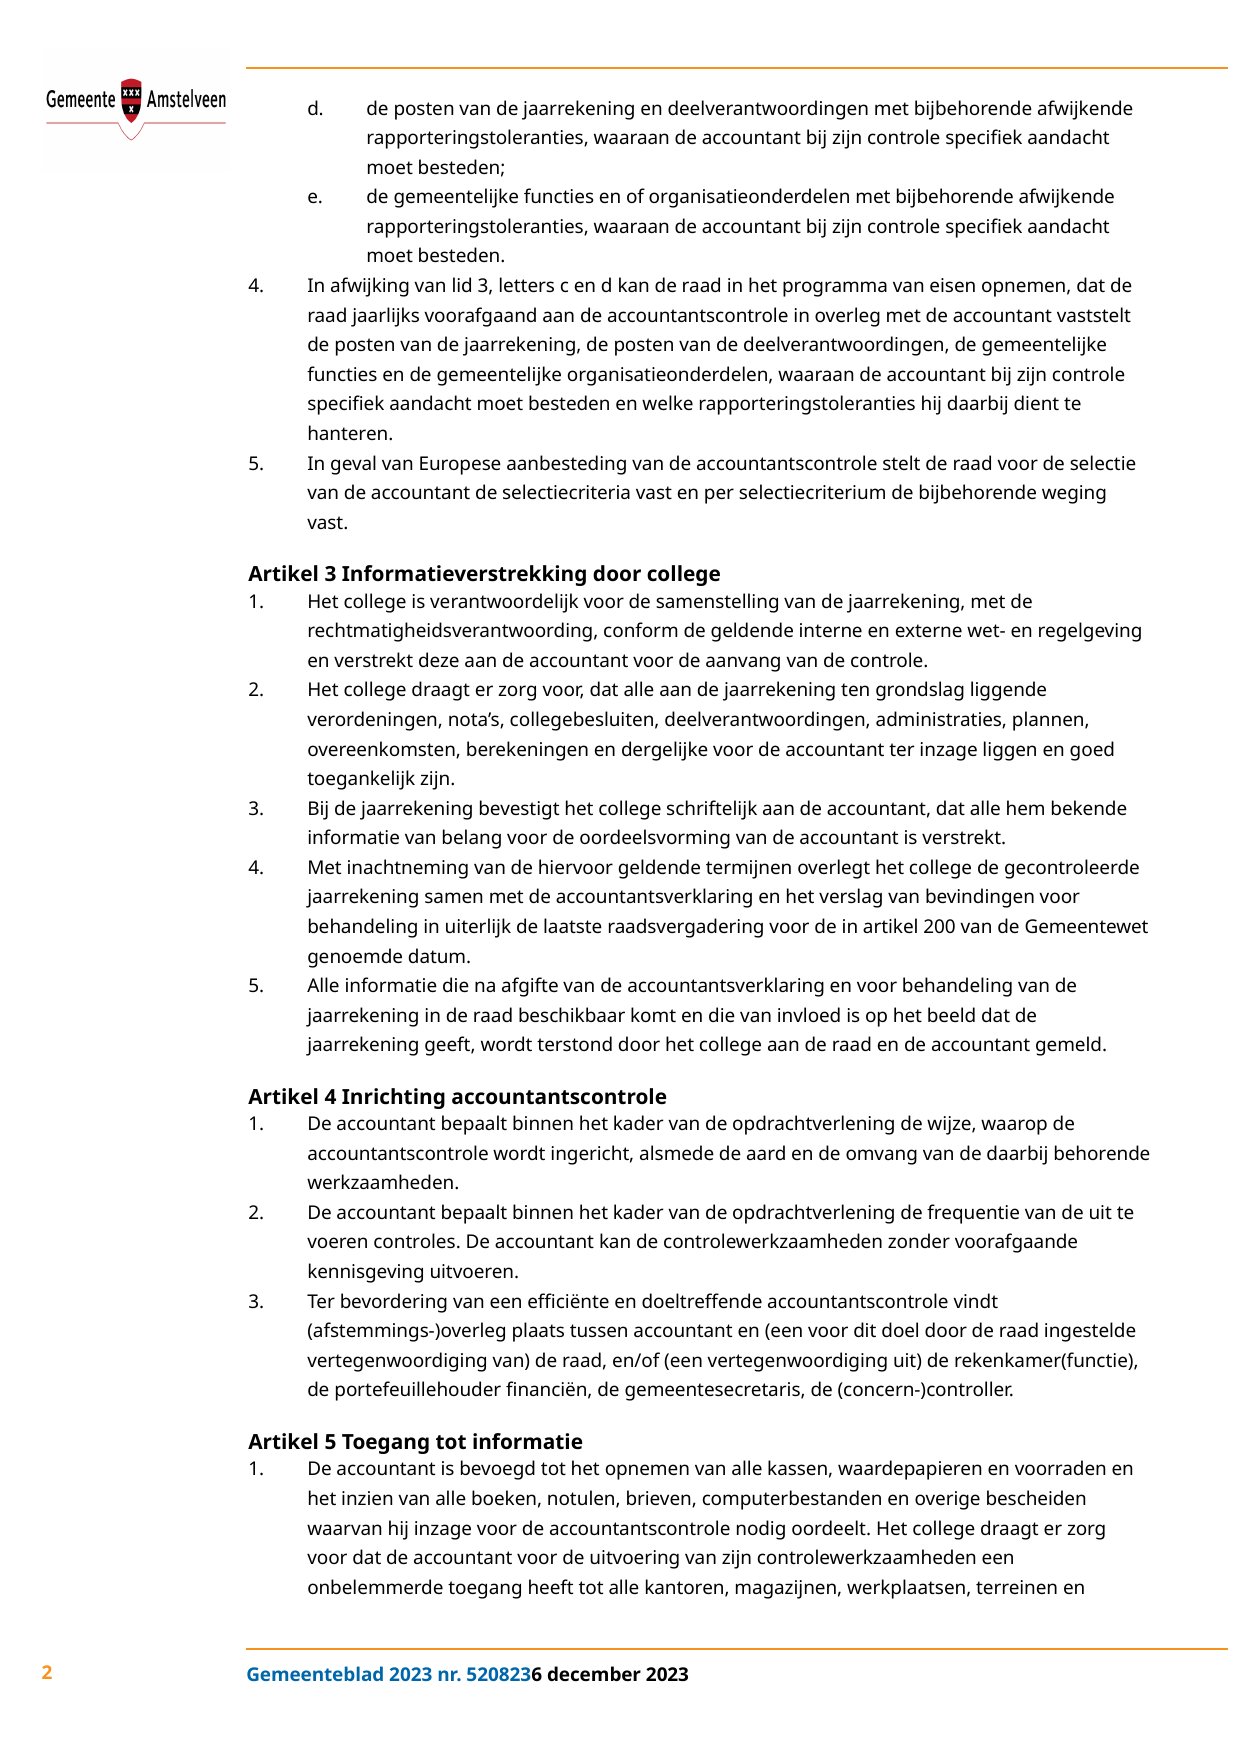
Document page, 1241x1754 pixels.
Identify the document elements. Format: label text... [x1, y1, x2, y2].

list De accountant bepaalt binnen het kader van de opdrachtverlening de wijze, waarop de accountantscontrole wordt ingericht, alsmede de aard en de omvang van de daarbij behorende werkzaamheden. [248, 1110, 1152, 1195]
list Het college is verantwoordelijk voor de samenstelling van de jaarrekening, met de rechtmatigheidsverantwoording, conform de geldende interne en externe wet- en regelgeving en verstrekt deze aan de accountant voor de aanvang van de controle. [248, 588, 1152, 673]
list Met inachtneming van de hiervoor geldende termijnen overlegt het college de gecontroleerde jaarrekening samen met de accountantsverklaring en het verslag van bevindingen voor behandeling in uiterlijk de laatste raadsvergadering voor de in artikel 200 van de Gemeentewet genoemde datum. [248, 854, 1152, 968]
text Artikel 5 Toegang tot informatie [248, 1427, 1152, 1456]
list Ter bevordering van een efficiënte en doeltreffende accountantscontrole vindt (afstemmings-)overleg plaats tussen accountant en (een voor dit doel door de raad ingestelde vertegenwoordiging van) de raad, en/of (een vertegenwoordiging uit) de rekenkamer(functie), de portefeuillehouder financiën, de gemeentesecretaris, de (concern-)controller. [248, 1288, 1152, 1402]
list De accountant is bevoegd tot het opnemen van alle kassen, waardepapieren en voorraden en het inzien van alle boeken, notulen, brieven, computerbestanden en overige bescheiden waarvan hij inzage voor de accountantscontrole nodig oordeelt. Het college draagt er zorg voor dat de accountant voor de uitvoering van zijn controlewerkzaamheden een onbelemmerde toegang heeft tot alle kantoren, magazijnen, werkplaatsen, terreinen en [248, 1456, 1152, 1599]
text Artikel 4 Inrichting accountantscontrole [248, 1082, 1152, 1110]
list In geval van Europese aanbesteding van de accountantscontrole stelt de raad voor de selectie van de accountant de selectiecriteria vast en per selectiecriterium de bijbehorende weging vast. [248, 450, 1152, 535]
list Bij de jaarrekening bevestigt het college schriftelijk aan de accountant, dat alle hem bekende informatie van belang voor de oordeelsvorming van de accountant is verstrekt. [248, 795, 1152, 850]
list De accountant bepaalt binnen het kader van de opdrachtverlening de frequentie van de uit te voeren controles. De accountant kan de controlewerkzaamheden zonder voorafgaande kennisgeving uitvoeren. [248, 1199, 1152, 1284]
list Het college draagt er zorg voor, dat alle aan de jaarrekening ten grondslag liggende verordeningen, nota’s, collegebesluiten, deelverantwoordingen, administraties, plannen, overeenkomsten, berekeningen en dergelijke voor de accountant ter inzage liggen en goed toegankelijk zijn. [248, 677, 1152, 791]
list de gemeentelijke functies en of organisatieonderdelen met bijbehorende afwijkende rapporteringstoleranties, waaraan de accountant bij zijn controle specifiek aandacht moet besteden. [307, 183, 1152, 268]
list Alle informatie die na afgifte van de accountantsverklaring en voor behandeling van de jaarrekening in de raad beschikbaar komt en die van invloed is op het beeld dat de jaarrekening geeft, wordt terstond door het college aan de raad en de accountant gemeld. [248, 972, 1152, 1057]
text Artikel 3 Informatieverstrekking door college [248, 559, 1152, 588]
list de posten van de jaarrekening en deelverantwoordingen met bijbehorende afwijkende rapporteringstoleranties, waaraan de accountant bij zijn controle specifiek aandacht moet besteden; [307, 95, 1152, 180]
picture [41, 47, 231, 172]
list In afwijking van lid 3, letters c en d kan de raad in het programma van eisen opnemen, dat de raad jaarlijks voorafgaand aan de accountantscontrole in overleg met de accountant vaststelt de posten van de jaarrekening, de posten van de deelverantwoordingen, de gemeentelijke functies en de gemeentelijke organisatieonderdelen, waaraan de accountant bij zijn controle specifiek aandacht moet besteden en welke rapporteringstoleranties hij daarbij dient te hanteren. [248, 272, 1152, 446]
